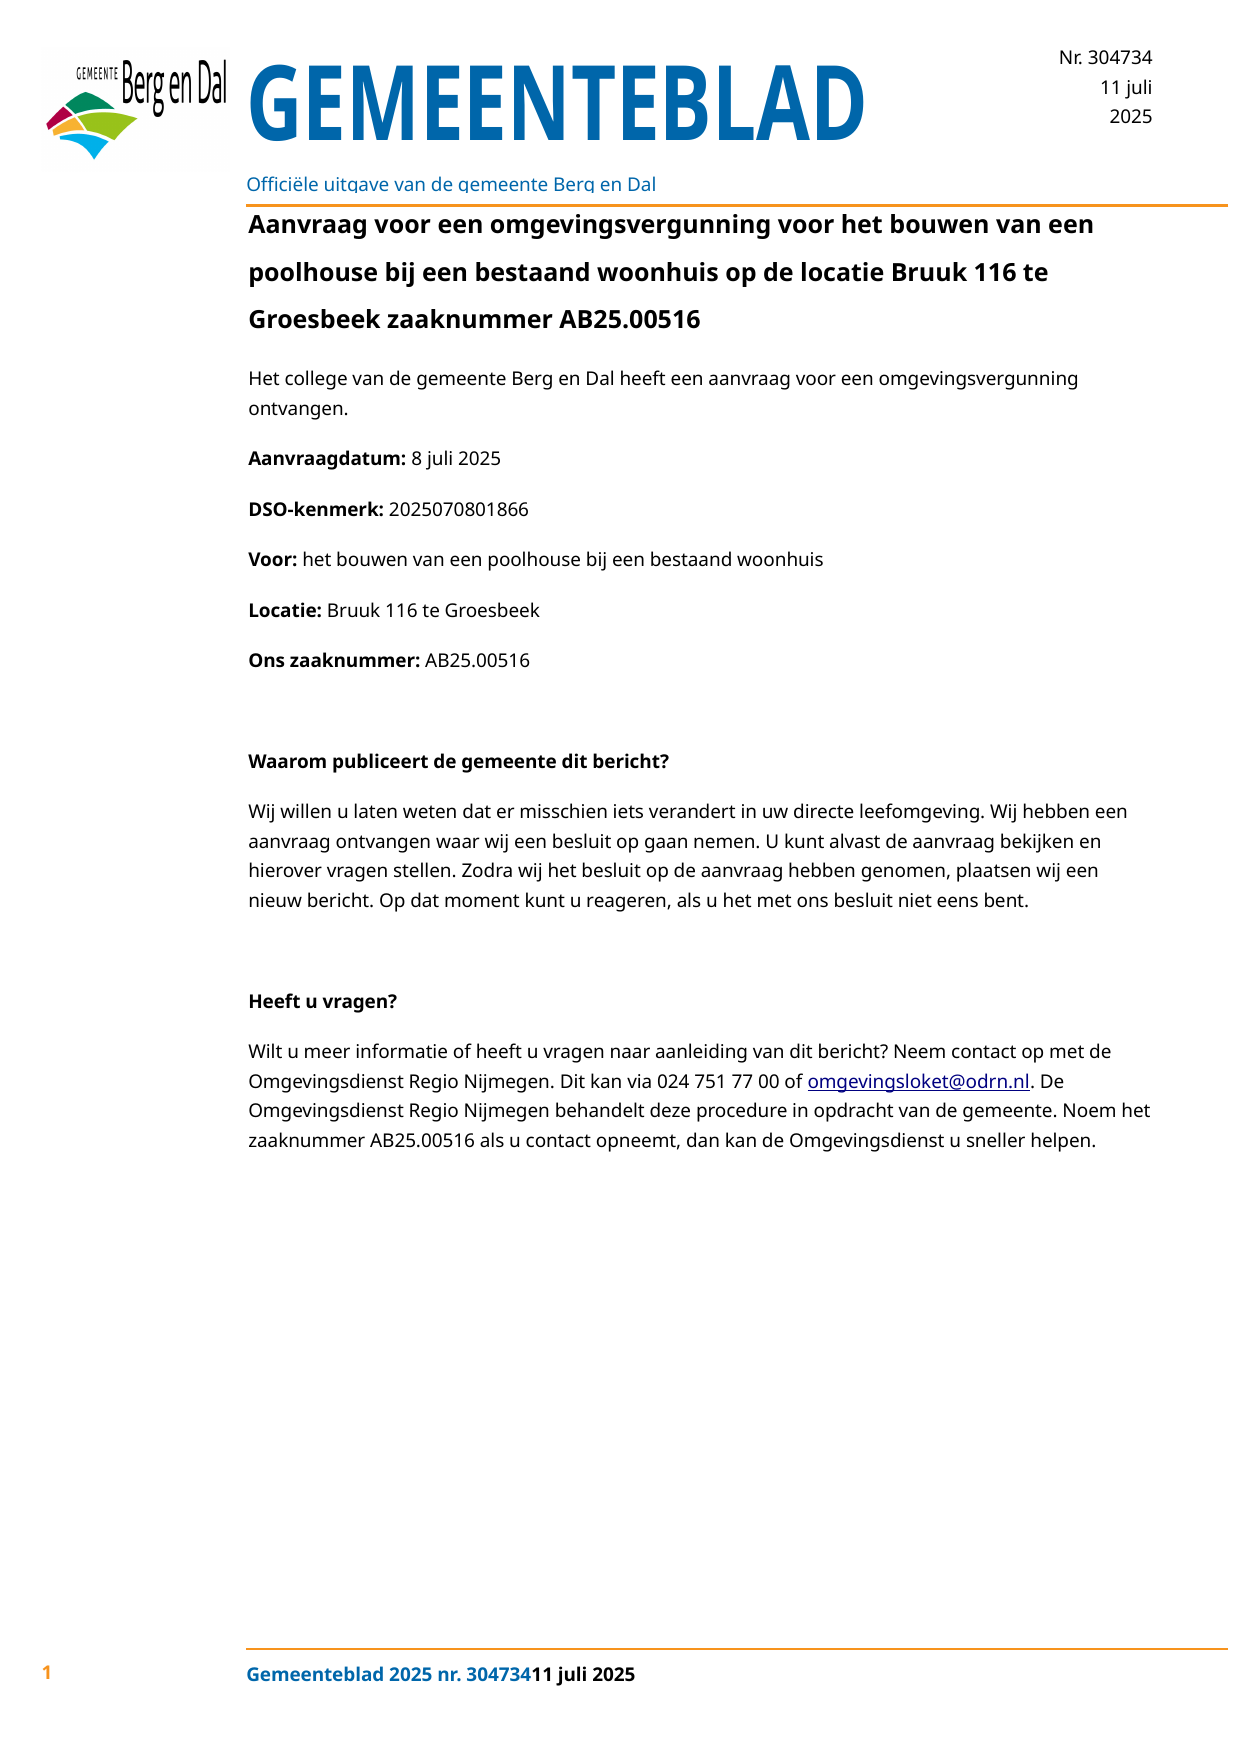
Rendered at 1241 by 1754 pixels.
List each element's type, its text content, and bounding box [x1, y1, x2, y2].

text Heeft u vragen? [248, 988, 1152, 1014]
picture [41, 47, 231, 172]
text Ons zaaknummer: AB25.00516 [248, 647, 1152, 673]
text Het college van de gemeente Berg en Dal heeft een aanvraag voor een omgevingsvergunning ontvangen. [248, 366, 1152, 421]
text Aanvraag voor een omgevingsvergunning voor het bouwen van een poolhouse bij een bestaand woonhuis op de locatie Bruuk 116 te Groesbeek zaaknummer AB25.00516 [248, 207, 1152, 336]
text Locatie: Bruuk 116 te Groesbeek [248, 597, 1152, 622]
text Wij willen u laten weten dat er misschien iets verandert in uw directe leefomgeving. Wij hebben een aanvraag ontvangen waar wij een besluit op gaan nemen. U kunt alvast de aanvraag bekijken en hierover vragen stellen. Zodra wij het besluit op de aanvraag hebben genomen, plaatsen wij een nieuw bericht. Op dat moment kunt u reageren, als u het met ons besluit niet eens bent. [248, 798, 1152, 913]
text Aanvraagdatum: 8 juli 2025 [248, 446, 1152, 471]
text Voor: het bouwen van een poolhouse bij een bestaand woonhuis [248, 546, 1152, 572]
text DSO-kenmerk: 2025070801866 [248, 496, 1152, 522]
text Waarom publiceert de gemeente dit bericht? [248, 748, 1152, 774]
text Wilt u meer informatie of heeft u vragen naar aanleiding van dit bericht? Neem contact op met de Omgevingsdienst Regio Nijmegen. Dit kan via 024 751 77 00 of omgevingsloket@odrn.nl. De Omgevingsdienst Regio Nijmegen behandelt deze procedure in opdracht van de gemeente. Noem het zaaknummer AB25.00516 als u contact opneemt, dan kan de Omgevingsdienst u sneller helpen. [248, 1038, 1152, 1153]
